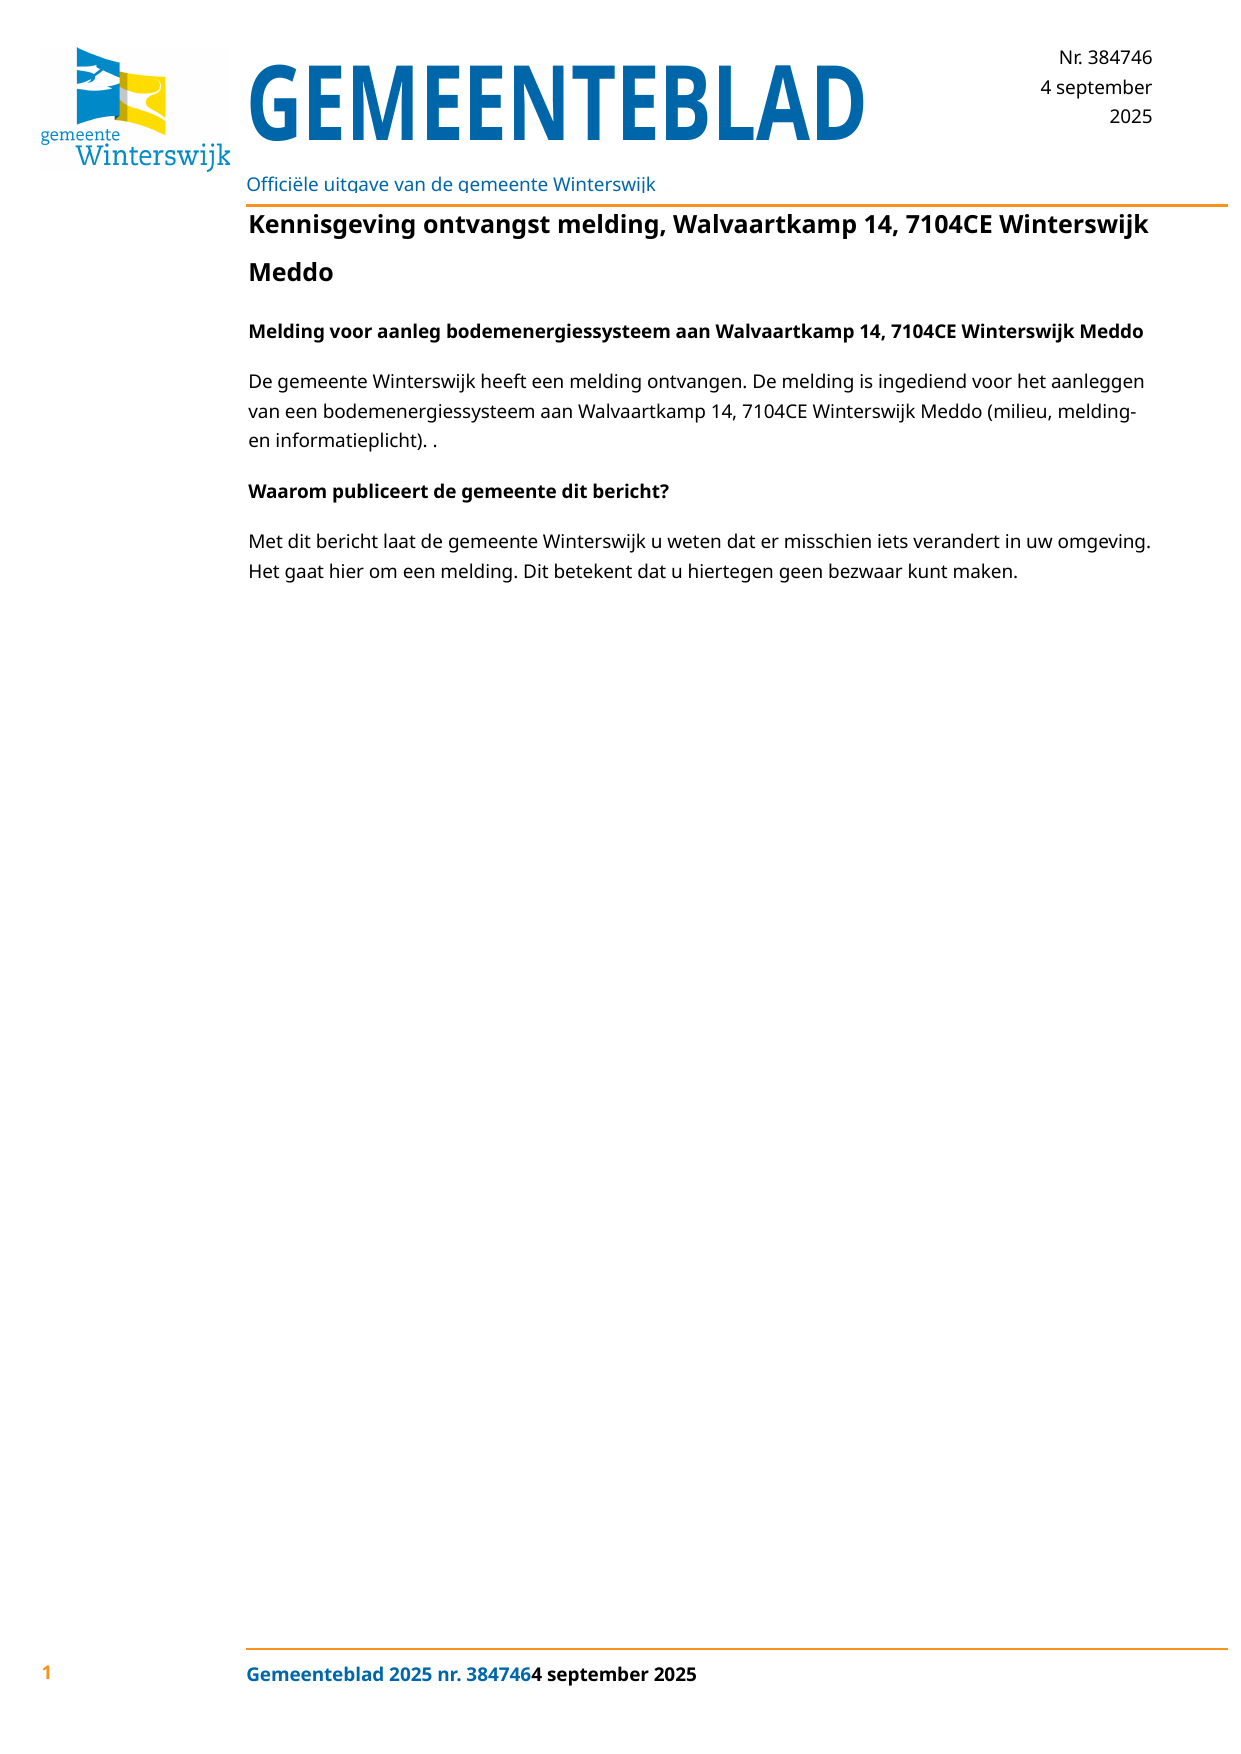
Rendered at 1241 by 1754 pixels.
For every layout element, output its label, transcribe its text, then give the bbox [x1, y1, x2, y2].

text Waarom publiceert de gemeente dit bericht? [248, 478, 1152, 504]
picture [225, 153, 231, 162]
text Met dit bericht laat de gemeente Winterswijk u weten dat er misschien iets verandert in uw omgeving. Het gaat hier om een melding. Dit betekent dat u hiertegen geen bezwaar kunt maken. [248, 528, 1152, 584]
picture [41, 47, 231, 172]
text De gemeente Winterswijk heeft een melding ontvangen. De melding is ingediend voor het aanleggen van een bodemenergiessysteem aan Walvaartkamp 14, 7104CE Winterswijk Meddo (milieu, melding- en informatieplicht). . [248, 368, 1152, 453]
text Kennisgeving ontvangst melding, Walvaartkamp 14, 7104CE Winterswijk Meddo [248, 207, 1152, 288]
text Melding voor aanleg bodemenergiessysteem aan Walvaartkamp 14, 7104CE Winterswijk Meddo [248, 318, 1152, 344]
